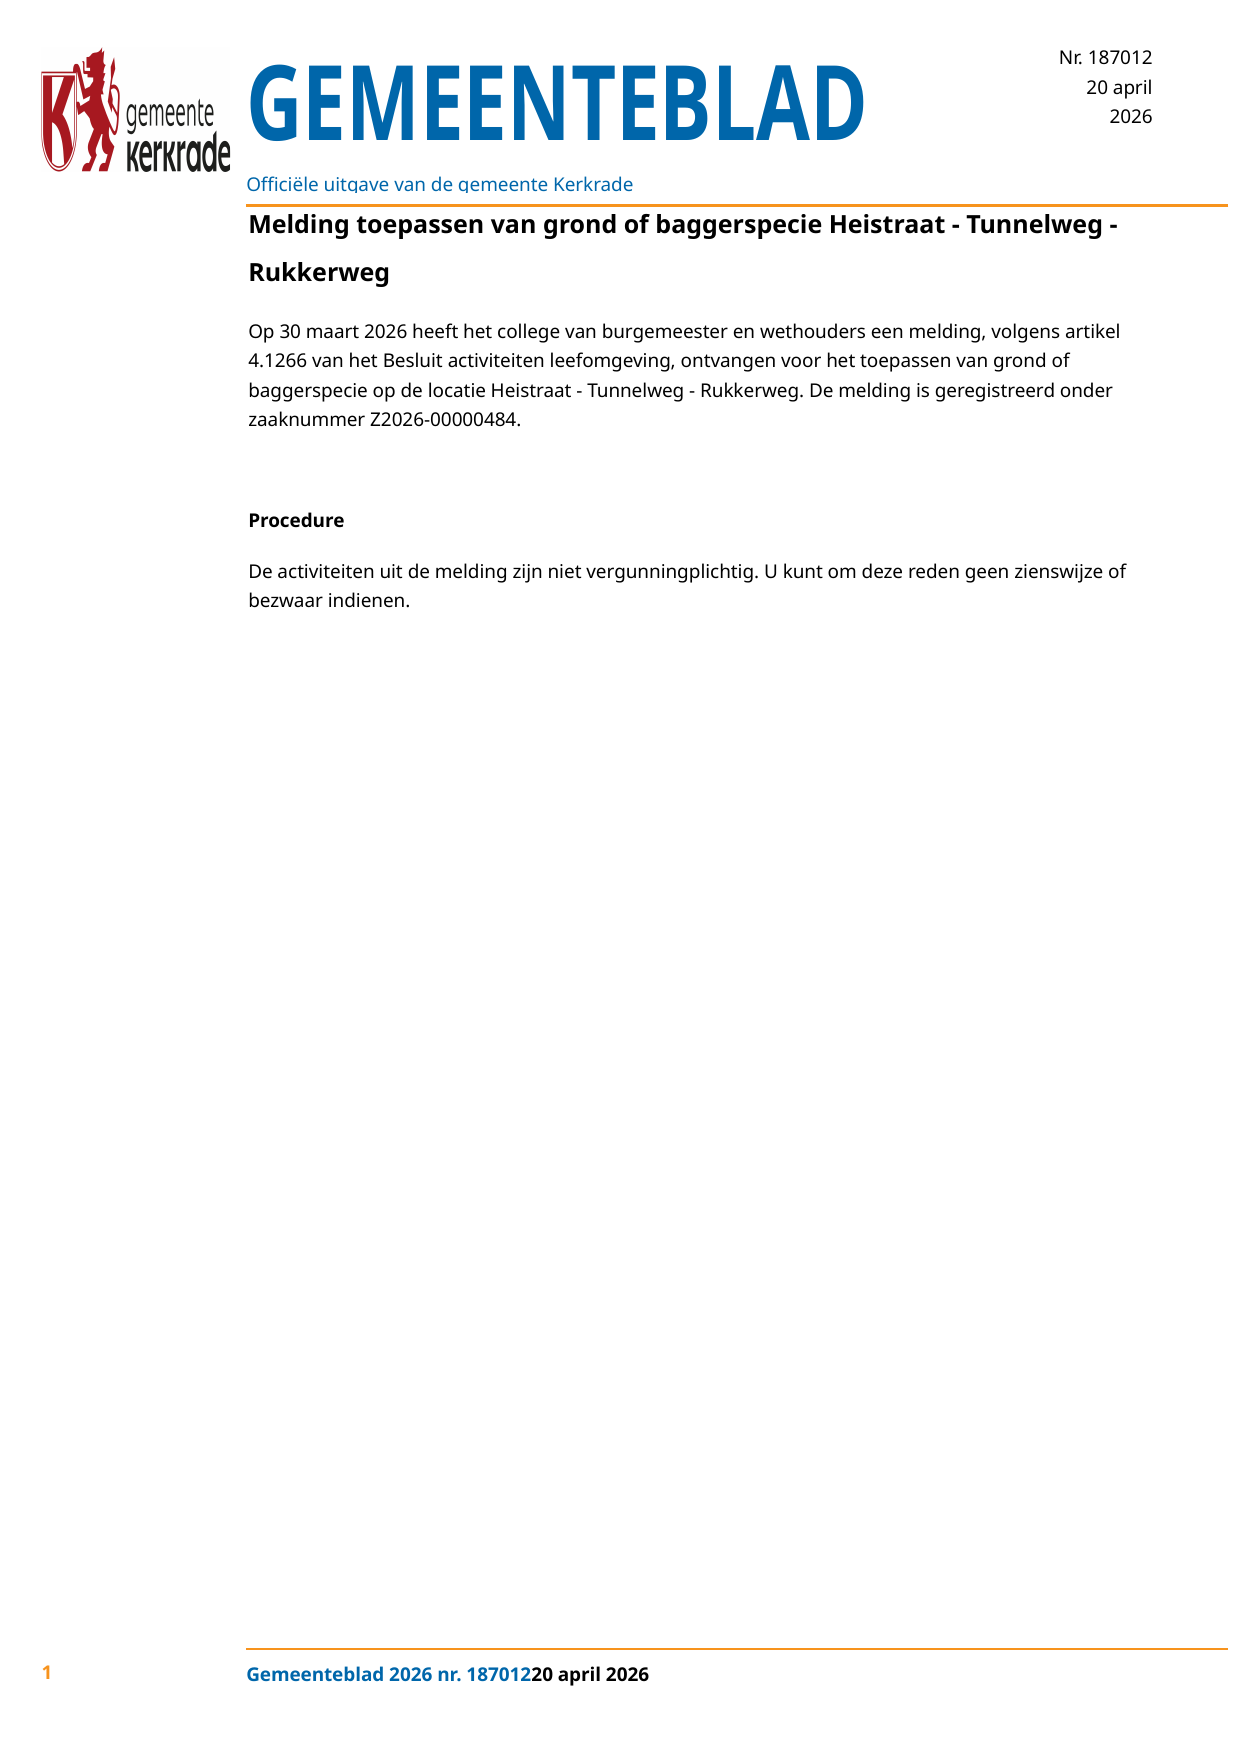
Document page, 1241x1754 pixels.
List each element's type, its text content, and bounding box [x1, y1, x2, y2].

text Procedure [248, 507, 1152, 533]
picture [41, 47, 231, 172]
text Op 30 maart 2026 heeft het college van burgemeester en wethouders een melding, volgens artikel 4.1266 van het Besluit activiteiten leefomgeving, ontvangen voor het toepassen van grond of baggerspecie op de locatie Heistraat - Tunnelweg - Rukkerweg. De melding is geregistreerd onder zaaknummer Z2026-00000484. [248, 318, 1152, 432]
text De activiteiten uit de melding zijn niet vergunningplichtig. U kunt om deze reden geen zienswijze of bezwaar indienen. [248, 558, 1152, 613]
text Melding toepassen van grond of baggerspecie Heistraat - Tunnelweg - Rukkerweg [248, 207, 1152, 288]
